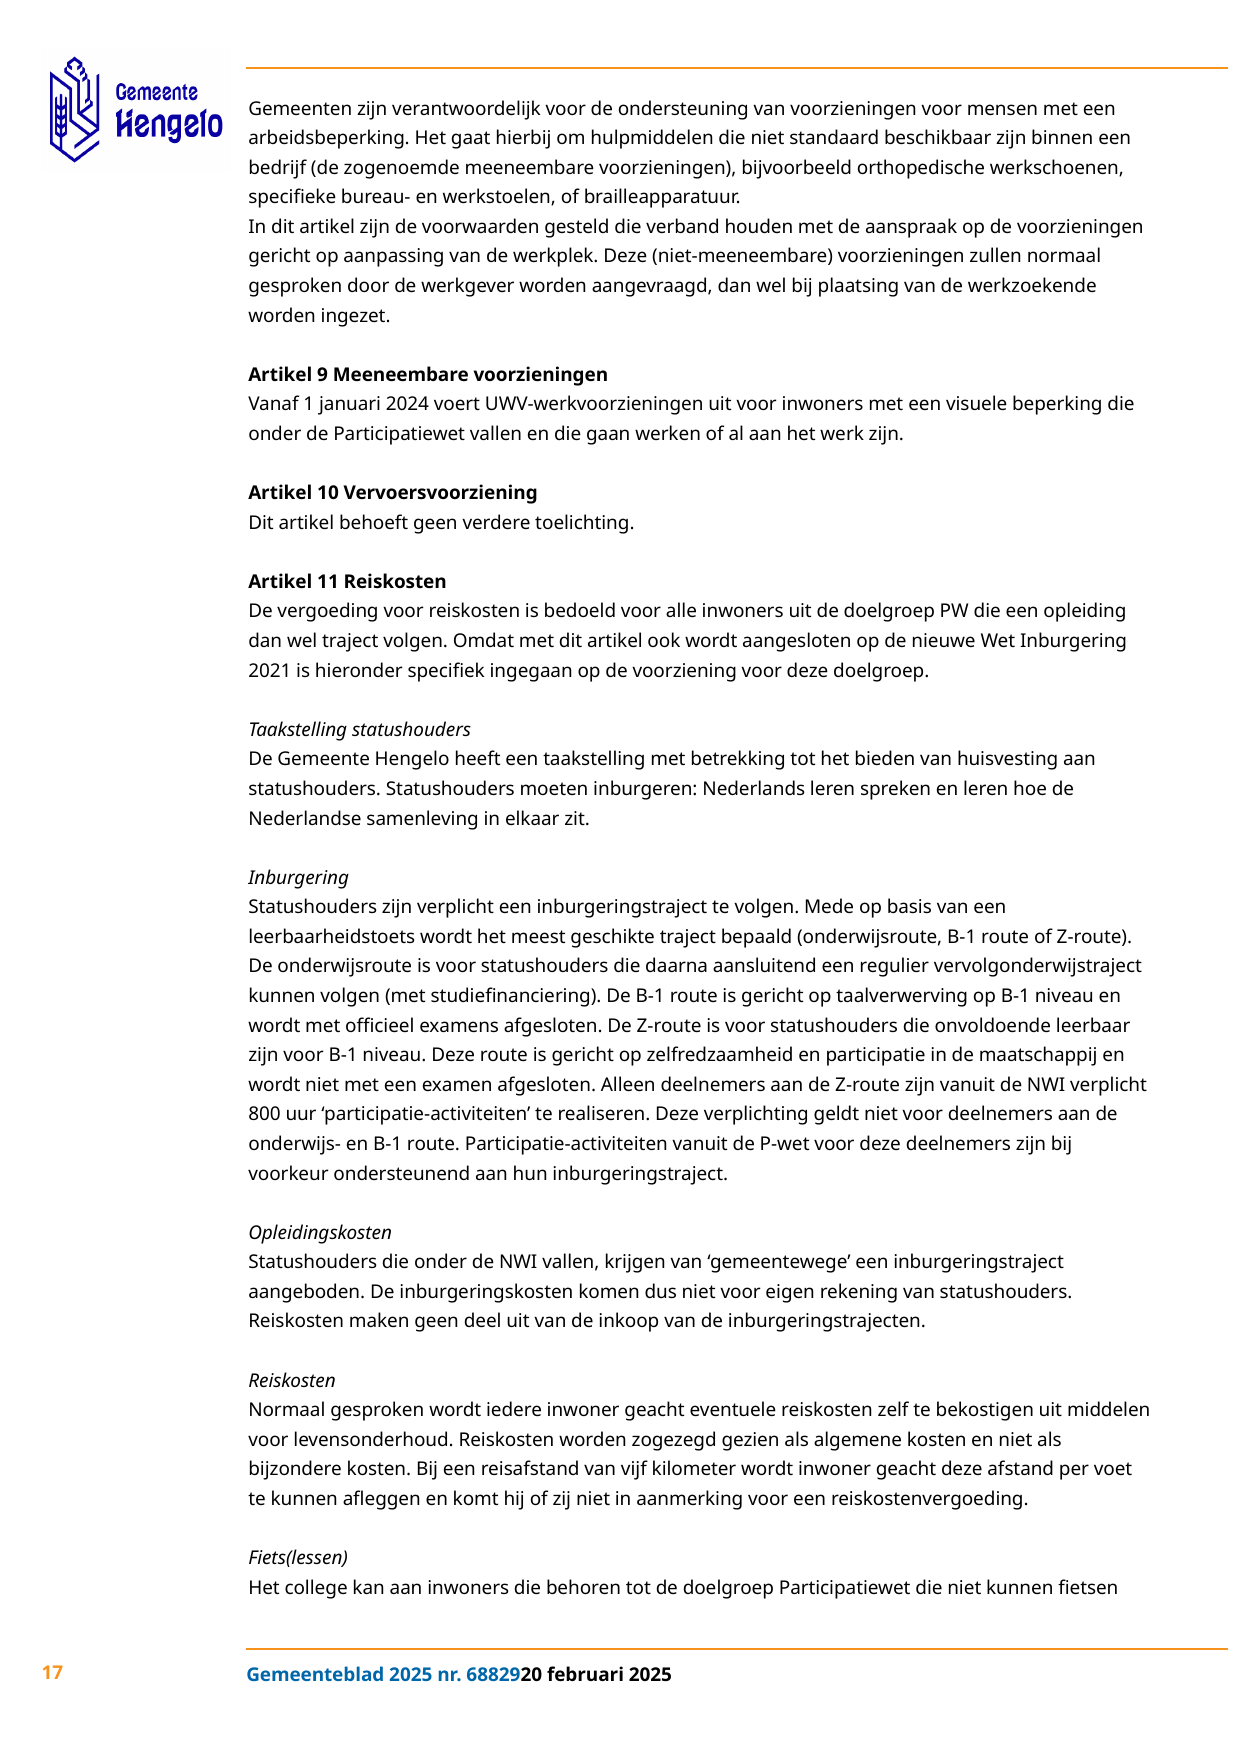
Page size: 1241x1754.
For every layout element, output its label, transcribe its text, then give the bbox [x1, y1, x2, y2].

text Inburgering [248, 864, 1152, 890]
text Taakstelling statushouders [248, 716, 1152, 742]
text Het college kan aan inwoners die behoren tot de doelgroep Participatiewet die niet kunnen fietsen [248, 1574, 1152, 1600]
text Normaal gesproken wordt iedere inwoner geacht eventuele reiskosten zelf te bekostigen uit middelen voor levensonderhoud. Reiskosten worden zogezegd gezien als algemene kosten en niet als bijzondere kosten. Bij een reisafstand van vijf kilometer wordt inwoner geacht deze afstand per voet te kunnen afleggen en komt hij of zij niet in aanmerking voor een reiskostenvergoeding. [248, 1396, 1152, 1511]
text Artikel 11 Reiskosten [248, 568, 1152, 594]
text Statushouders die onder de NWI vallen, krijgen van ‘gemeentewege’ een inburgeringstraject aangeboden. De inburgeringskosten komen dus niet voor eigen rekening van statushouders. Reiskosten maken geen deel uit van de inkoop van de inburgeringstrajecten. [248, 1248, 1152, 1333]
text Dit artikel behoeft geen verdere toelichting. [248, 509, 1152, 535]
text De vergoeding voor reiskosten is bedoeld voor alle inwoners uit de doelgroep PW die een opleiding dan wel traject volgen. Omdat met dit artikel ook wordt aangesloten op de nieuwe Wet Inburgering 2021 is hieronder specifiek ingegaan op de voorziening voor deze doelgroep. [248, 598, 1152, 683]
text Artikel 10 Vervoersvoorziening [248, 479, 1152, 505]
text Reiskosten [248, 1367, 1152, 1393]
text Gemeenten zijn verantwoordelijk voor de ondersteuning van voorzieningen voor mensen met een arbeidsbeperking. Het gaat hierbij om hulpmiddelen die niet standaard beschikbaar zijn binnen een bedrijf (de zogenoemde meeneembare voorzieningen), bijvoorbeeld orthopedische werkschoenen, specifieke bureau- en werkstoelen, of brailleapparatuur. [248, 95, 1152, 209]
text Fiets(lessen) [248, 1544, 1152, 1570]
text In dit artikel zijn de voorwaarden gesteld die verband houden met de aanspraak op de voorzieningen gericht op aanpassing van de werkplek. Deze (niet-meeneembare) voorzieningen zullen normaal gesproken door de werkgever worden aangevraagd, dan wel bij plaatsing van de werkzoekende worden ingezet. [248, 213, 1152, 328]
text Statushouders zijn verplicht een inburgeringstraject te volgen. Mede op basis van een leerbaarheidstoets wordt het meest geschikte traject bepaald (onderwijsroute, B-1 route of Z-route). De onderwijsroute is voor statushouders die daarna aansluitend een regulier vervolgonderwijstraject kunnen volgen (met studiefinanciering). De B-1 route is gericht op taalverwerving op B-1 niveau en wordt met officieel examens afgesloten. De Z-route is voor statushouders die onvoldoende leerbaar zijn voor B-1 niveau. Deze route is gericht op zelfredzaamheid en participatie in de maatschappij en wordt niet met een examen afgesloten. Alleen deelnemers aan de Z-route zijn vanuit de NWI verplicht 800 uur ‘participatie-activiteiten’ te realiseren. Deze verplichting geldt niet voor deelnemers aan de onderwijs- en B-1 route. Participatie-activiteiten vanuit de P-wet voor deze deelnemers zijn bij voorkeur ondersteunend aan hun inburgeringstraject. [248, 893, 1152, 1186]
text Artikel 9 Meeneembare voorzieningen [248, 361, 1152, 387]
picture [41, 47, 231, 172]
text Opleidingskosten [248, 1219, 1152, 1245]
text Vanaf 1 januari 2024 voert UWV-werkvoorzieningen uit voor inwoners met een visuele beperking die onder de Participatiewet vallen en die gaan werken of al aan het werk zijn. [248, 391, 1152, 446]
text De Gemeente Hengelo heeft een taakstelling met betrekking tot het bieden van huisvesting aan statushouders. Statushouders moeten inburgeren: Nederlands leren spreken en leren hoe de Nederlandse samenleving in elkaar zit. [248, 746, 1152, 831]
